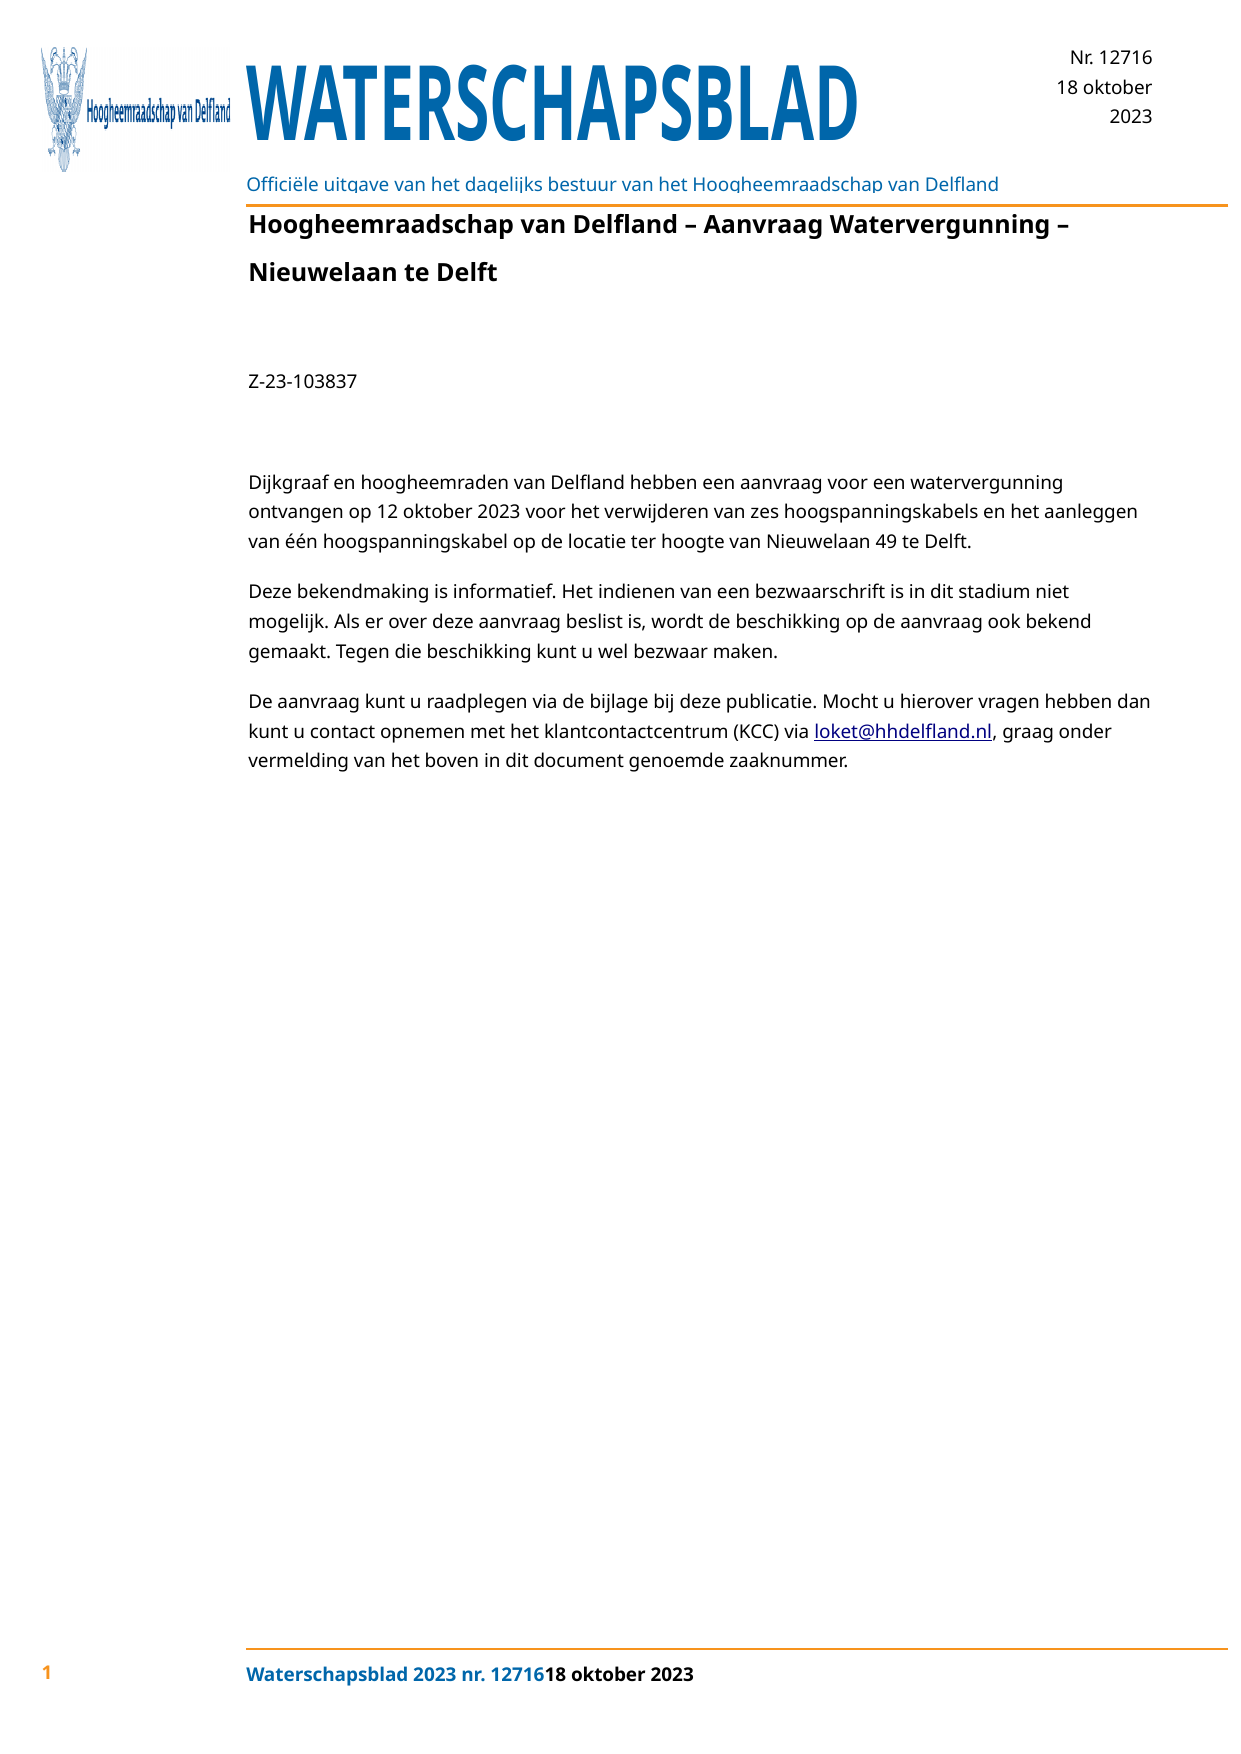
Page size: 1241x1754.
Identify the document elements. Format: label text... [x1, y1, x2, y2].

text Dijkgraaf en hoogheemraden van Delfland hebben een aanvraag voor een watervergunning ontvangen op 12 oktober 2023 voor het verwijderen van zes hoogspanningskabels en het aanleggen van één hoogspanningskabel op de locatie ter hoogte van Nieuwelaan 49 te Delft. [248, 469, 1152, 554]
text Deze bekendmaking is informatief. Het indienen van een bezwaarschrift is in dit stadium niet mogelijk. Als er over deze aanvraag beslist is, wordt de beschikking op de aanvraag ook bekend gemaakt. Tegen die beschikking kunt u wel bezwaar maken. [248, 579, 1152, 664]
text Hoogheemraadschap van Delfland – Aanvraag Watervergunning – Nieuwelaan te Delft [248, 207, 1152, 288]
text Z-23-103837 [248, 368, 1152, 394]
text De aanvraag kunt u raadplegen via de bijlage bij deze publicatie. Mocht u hierover vragen hebben dan kunt u contact opnemen met het klantcontactcentrum (KCC) via loket@hhdelfland.nl, graag onder vermelding van het boven in dit document genoemde zaaknummer. [248, 688, 1152, 773]
picture [41, 47, 231, 172]
